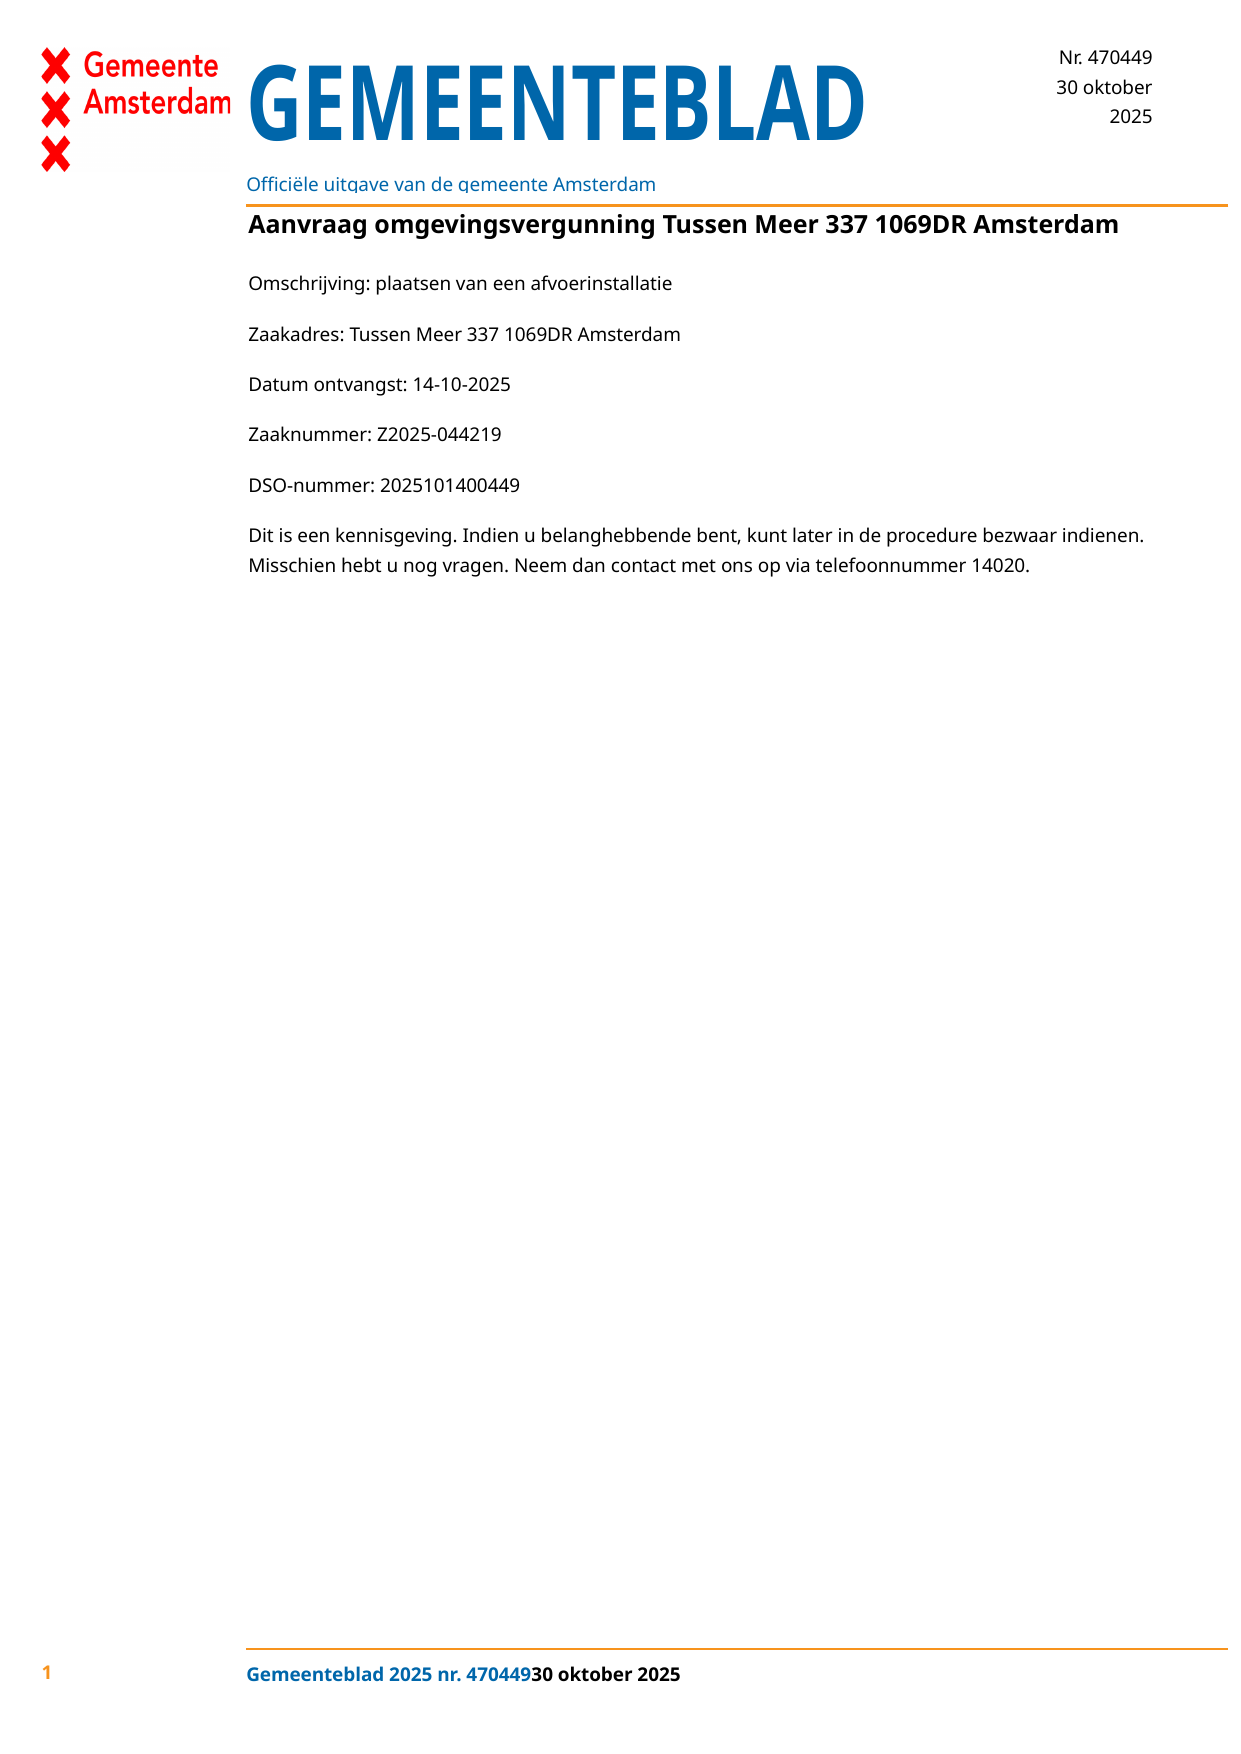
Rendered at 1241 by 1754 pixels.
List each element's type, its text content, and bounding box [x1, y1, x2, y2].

text Omschrijving: plaatsen van een afvoerinstallatie [248, 270, 1152, 296]
text Zaaknummer: Z2025-044219 [248, 422, 1152, 447]
text Zaakadres: Tussen Meer 337 1069DR Amsterdam [248, 321, 1152, 346]
text Datum ontvangst: 14-10-2025 [248, 371, 1152, 397]
text Dit is een kennisgeving. Indien u belanghebbende bent, kunt later in de procedure bezwaar indienen. Misschien hebt u nog vragen. Neem dan contact met ons op via telefoonnummer 14020. [248, 522, 1152, 578]
picture [41, 47, 231, 172]
text DSO-nummer: 2025101400449 [248, 472, 1152, 498]
text Aanvraag omgevingsvergunning Tussen Meer 337 1069DR Amsterdam [248, 207, 1152, 241]
